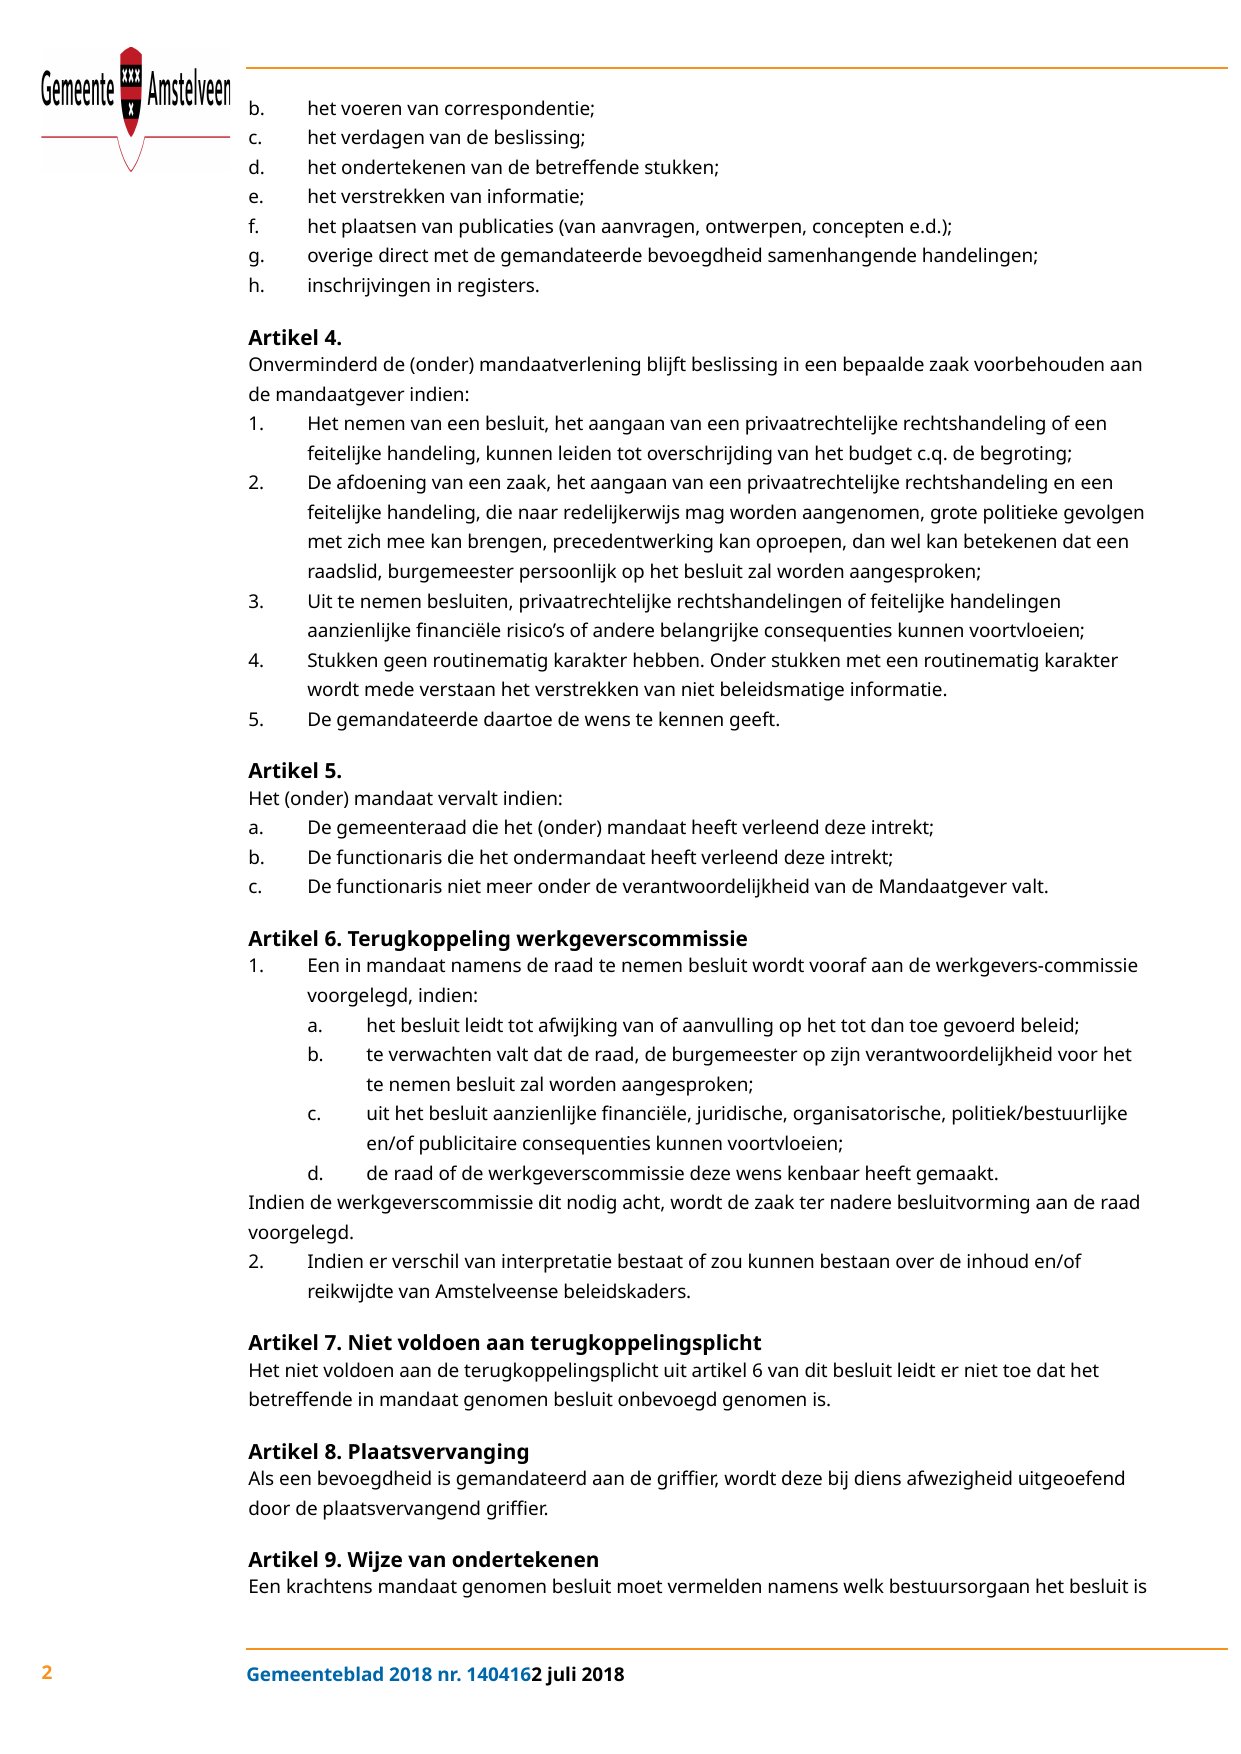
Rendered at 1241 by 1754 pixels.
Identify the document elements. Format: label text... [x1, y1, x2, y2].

list het plaatsen van publicaties (van aanvragen, ontwerpen, concepten e.d.); [248, 213, 1152, 239]
list de raad of de werkgeverscommissie deze wens kenbaar heeft gemaakt. [307, 1160, 1152, 1185]
text Artikel 8. Plaatsvervanging [248, 1437, 1152, 1465]
text Indien de werkgeverscommissie dit nodig acht, wordt de zaak ter nadere besluitvorming aan de raad voorgelegd. [248, 1189, 1152, 1244]
text Artikel 6. Terugkoppeling werkgeverscommissie [248, 924, 1152, 953]
list Een in mandaat namens de raad te nemen besluit wordt vooraf aan de werkgevers-commissie voorgelegd, indien: [248, 953, 1152, 1008]
list inschrijvingen in registers. [248, 272, 1152, 298]
list Indien er verschil van interpretatie bestaat of zou kunnen bestaan over de inhoud en/of reikwijdte van Amstelveense beleidskaders. [248, 1248, 1152, 1304]
picture [41, 47, 231, 172]
text Een krachtens mandaat genomen besluit moet vermelden namens welk bestuursorgaan het besluit is [248, 1574, 1152, 1599]
list De functionaris niet meer onder de verantwoordelijkheid van de Mandaatgever valt. [248, 874, 1152, 899]
text Artikel 9. Wijze van ondertekenen [248, 1545, 1152, 1574]
list het besluit leidt tot afwijking van of aanvulling op het tot dan toe gevoerd beleid; [307, 1012, 1152, 1037]
text Artikel 5. [248, 757, 1152, 785]
list uit het besluit aanzienlijke financiële, juridische, organisatorische, politiek/bestuurlijke en/of publicitaire consequenties kunnen voortvloeien; [307, 1101, 1152, 1156]
text Het niet voldoen aan de terugkoppelingsplicht uit artikel 6 van dit besluit leidt er niet toe dat het betreffende in mandaat genomen besluit onbevoegd genomen is. [248, 1357, 1152, 1412]
text Het (onder) mandaat vervalt indien: [248, 785, 1152, 811]
list overige direct met de gemandateerde bevoegdheid samenhangende handelingen; [248, 243, 1152, 268]
list te verwachten valt dat de raad, de burgemeester op zijn verantwoordelijkheid voor het te nemen besluit zal worden aangesproken; [307, 1041, 1152, 1097]
text Onverminderd de (onder) mandaatverlening blijft beslissing in een bepaalde zaak voorbehouden aan de mandaatgever indien: [248, 351, 1152, 406]
list De gemandateerde daartoe de wens te kennen geeft. [248, 706, 1152, 732]
list De afdoening van een zaak, het aangaan van een privaatrechtelijke rechtshandeling en een feitelijke handeling, die naar redelijkerwijs mag worden aangenomen, grote politieke gevolgen met zich mee kan brengen, precedentwerking kan oproepen, dan wel kan betekenen dat een raadslid, burgemeester persoonlijk op het besluit zal worden aangesproken; [248, 469, 1152, 584]
list het verstrekken van informatie; [248, 183, 1152, 209]
list De gemeenteraad die het (onder) mandaat heeft verleend deze intrekt; [248, 814, 1152, 840]
list Stukken geen routinematig karakter hebben. Onder stukken met een routinematig karakter wordt mede verstaan het verstrekken van niet beleidsmatige informatie. [248, 647, 1152, 702]
text Artikel 7. Niet voldoen aan terugkoppelingsplicht [248, 1328, 1152, 1357]
list De functionaris die het ondermandaat heeft verleend deze intrekt; [248, 844, 1152, 870]
list Het nemen van een besluit, het aangaan van een privaatrechtelijke rechtshandeling of een feitelijke handeling, kunnen leiden tot overschrijding van het budget c.q. de begroting; [248, 410, 1152, 466]
list het voeren van correspondentie; [248, 95, 1152, 121]
list het verdagen van de beslissing; [248, 124, 1152, 150]
list het ondertekenen van de betreffende stukken; [248, 154, 1152, 180]
text Als een bevoegdheid is gemandateerd aan de griffier, wordt deze bij diens afwezigheid uitgeoefend door de plaatsvervangend griffier. [248, 1465, 1152, 1521]
text Artikel 4. [248, 323, 1152, 351]
list Uit te nemen besluiten, privaatrechtelijke rechtshandelingen of feitelijke handelingen aanzienlijke financiële risico’s of andere belangrijke consequenties kunnen voortvloeien; [248, 588, 1152, 643]
